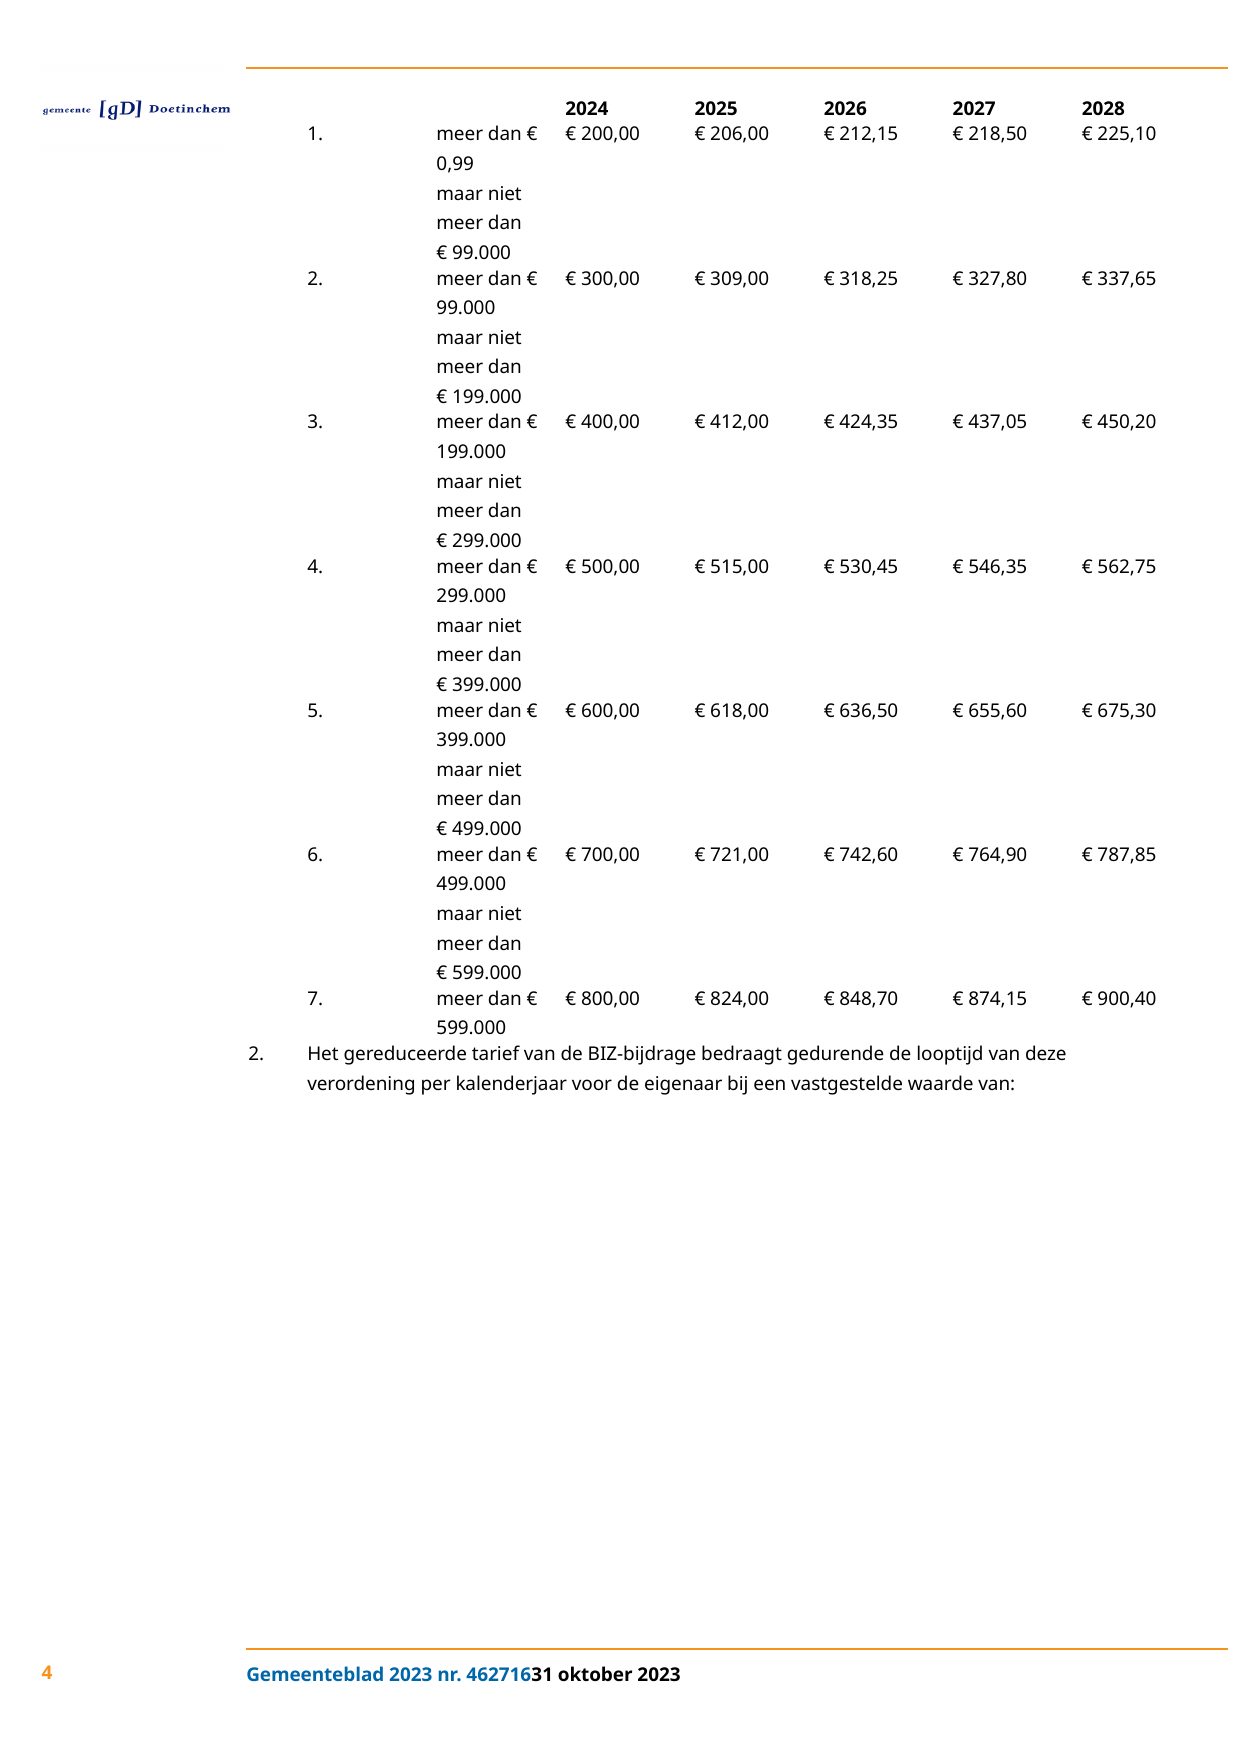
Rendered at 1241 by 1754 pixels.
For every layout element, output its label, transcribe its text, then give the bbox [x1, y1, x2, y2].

table_cell meer dan € 199.000 maar niet meer dan € 299.000 [436, 409, 565, 553]
table_cell € 848,70 [824, 985, 952, 1040]
table_cell meer dan € 299.000 maar niet meer dan € 399.000 [436, 553, 565, 697]
table_header 2024 [565, 95, 694, 121]
list Het gereduceerde tarief van de BIZ-bijdrage bedraagt gedurende de looptijd van deze verordening per kalenderjaar voor de eigenaar bij een vastgestelde waarde van: [248, 1040, 1152, 1096]
table_cell € 742,60 [824, 841, 952, 985]
table_cell meer dan € 399.000 maar niet meer dan € 499.000 [436, 697, 565, 841]
table_cell € 530,45 [824, 553, 952, 697]
table_cell € 318,25 [824, 265, 952, 409]
table_cell € 546,35 [953, 553, 1082, 697]
table_cell € 700,00 [565, 841, 694, 985]
table_cell € 618,00 [694, 697, 823, 841]
table_cell meer dan € 499.000 maar niet meer dan € 599.000 [436, 841, 565, 985]
table_header 2027 [953, 95, 1082, 121]
table_cell € 206,00 [694, 121, 823, 265]
picture [41, 47, 231, 172]
table_cell € 337,65 [1082, 265, 1211, 409]
table_cell 4. [307, 553, 436, 697]
table_cell € 562,75 [1082, 553, 1211, 697]
table_cell € 218,50 [953, 121, 1082, 265]
table_cell € 200,00 [565, 121, 694, 265]
table_header 2028 [1082, 95, 1211, 121]
table_cell € 500,00 [565, 553, 694, 697]
table_cell 5. [307, 697, 436, 841]
table_cell € 327,80 [953, 265, 1082, 409]
table_cell meer dan € 99.000 maar niet meer dan € 199.000 [436, 265, 565, 409]
table_cell € 655,60 [953, 697, 1082, 841]
table_cell € 721,00 [694, 841, 823, 985]
table_cell € 787,85 [1082, 841, 1211, 985]
table_cell € 800,00 [565, 985, 694, 1040]
table_cell € 764,90 [953, 841, 1082, 985]
table_header 2026 [824, 95, 952, 121]
table_cell 2. [307, 265, 436, 409]
table_header 2025 [694, 95, 823, 121]
table_cell 3. [307, 409, 436, 553]
table_cell 7. [307, 985, 436, 1040]
table_cell € 515,00 [694, 553, 823, 697]
table_cell meer dan € 0,99 maar niet meer dan € 99.000 [436, 121, 565, 265]
table_cell 1. [307, 121, 436, 265]
table_cell € 600,00 [565, 697, 694, 841]
table_cell € 300,00 [565, 265, 694, 409]
table_cell meer dan € 599.000 [436, 985, 565, 1040]
table_cell € 636,50 [824, 697, 952, 841]
table_cell € 675,30 [1082, 697, 1211, 841]
table_cell € 400,00 [565, 409, 694, 553]
table_cell € 437,05 [953, 409, 1082, 553]
table_cell € 225,10 [1082, 121, 1211, 265]
table_cell € 450,20 [1082, 409, 1211, 553]
table_cell € 212,15 [824, 121, 952, 265]
table_cell € 874,15 [953, 985, 1082, 1040]
table_cell € 824,00 [694, 985, 823, 1040]
table_cell € 412,00 [694, 409, 823, 553]
table_cell € 900,40 [1082, 985, 1211, 1040]
table_cell € 309,00 [694, 265, 823, 409]
table_header [436, 95, 565, 121]
table_cell € 424,35 [824, 409, 952, 553]
table_header [307, 95, 436, 121]
table_cell 6. [307, 841, 436, 985]
